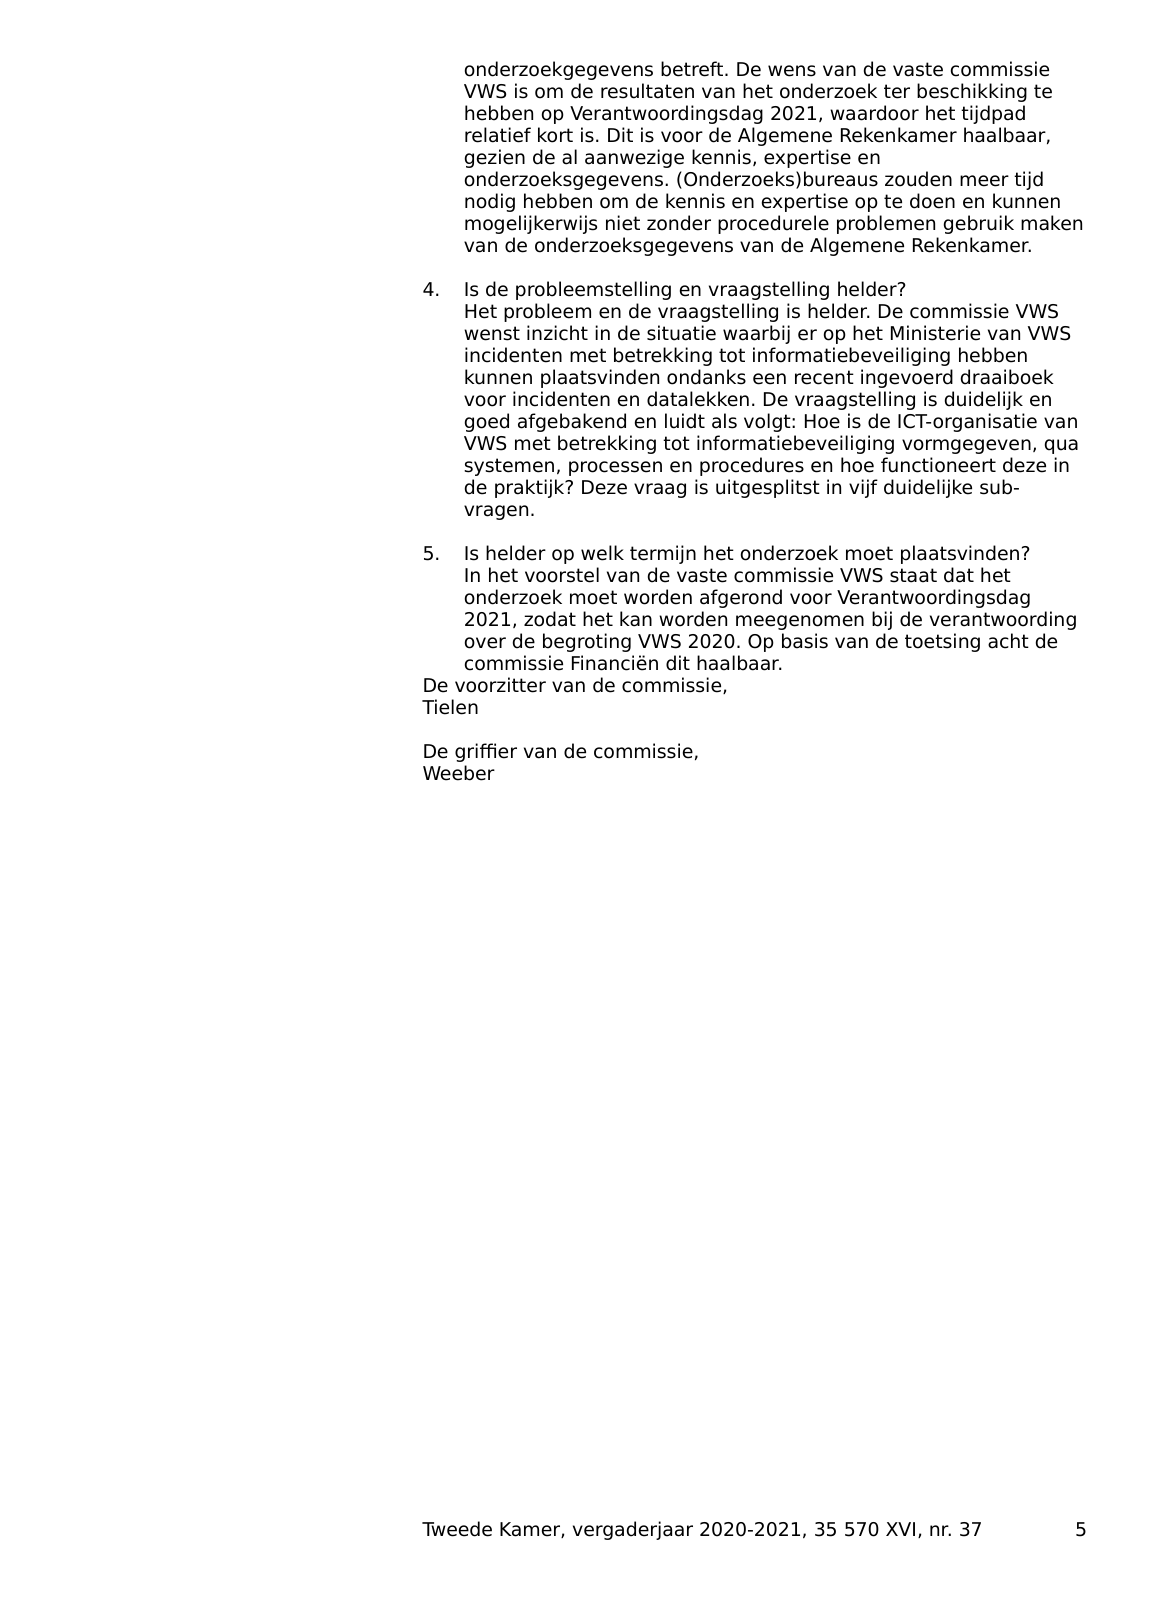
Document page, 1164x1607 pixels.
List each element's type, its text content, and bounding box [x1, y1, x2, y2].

text De voorzitter van de commissie, Tielen [422, 675, 1087, 719]
text Het probleem en de vraagstelling is helder. De commissie VWS wenst inzicht in de situatie waarbij er op het Ministerie van VWS incidenten met betrekking tot informatiebeveiliging hebben kunnen plaatsvinden ondanks een recent ingevoerd draaiboek voor incidenten en datalekken. De vraagstelling is duidelijk en goed afgebakend en luidt als volgt: Hoe is de ICT-organisatie van VWS met betrekking tot informatiebeveiliging vormgegeven, qua systemen, processen en procedures en hoe functioneert deze in de praktijk? Deze vraag is uitgesplitst in vijf duidelijke sub-vragen. [464, 301, 1087, 521]
text In het voorstel van de vaste commissie VWS staat dat het onderzoek moet worden afgerond voor Verantwoordingsdag 2021, zodat het kan worden meegenomen bij de verantwoording over de begroting VWS 2020. Op basis van de toetsing acht de commissie Financiën dit haalbaar. [464, 565, 1087, 675]
text De griffier van de commissie, Weeber [422, 741, 1087, 785]
text 5. Is helder op welk termijn het onderzoek moet plaatsvinden? [422, 543, 1087, 565]
text onderzoekgegevens betreft. De wens van de vaste commissie VWS is om de resultaten van het onderzoek ter beschikking te hebben op Verantwoordingsdag 2021, waardoor het tijdpad relatief kort is. Dit is voor de Algemene Rekenkamer haalbaar, gezien de al aanwezige kennis, expertise en onderzoeksgegevens. (Onderzoeks)bureaus zouden meer tijd nodig hebben om de kennis en expertise op te doen en kunnen mogelijkerwijs niet zonder procedurele problemen gebruik maken van de onderzoeksgegevens van de Algemene Rekenkamer. [464, 59, 1087, 257]
text 4. Is de probleemstelling en vraagstelling helder? [422, 279, 1087, 301]
